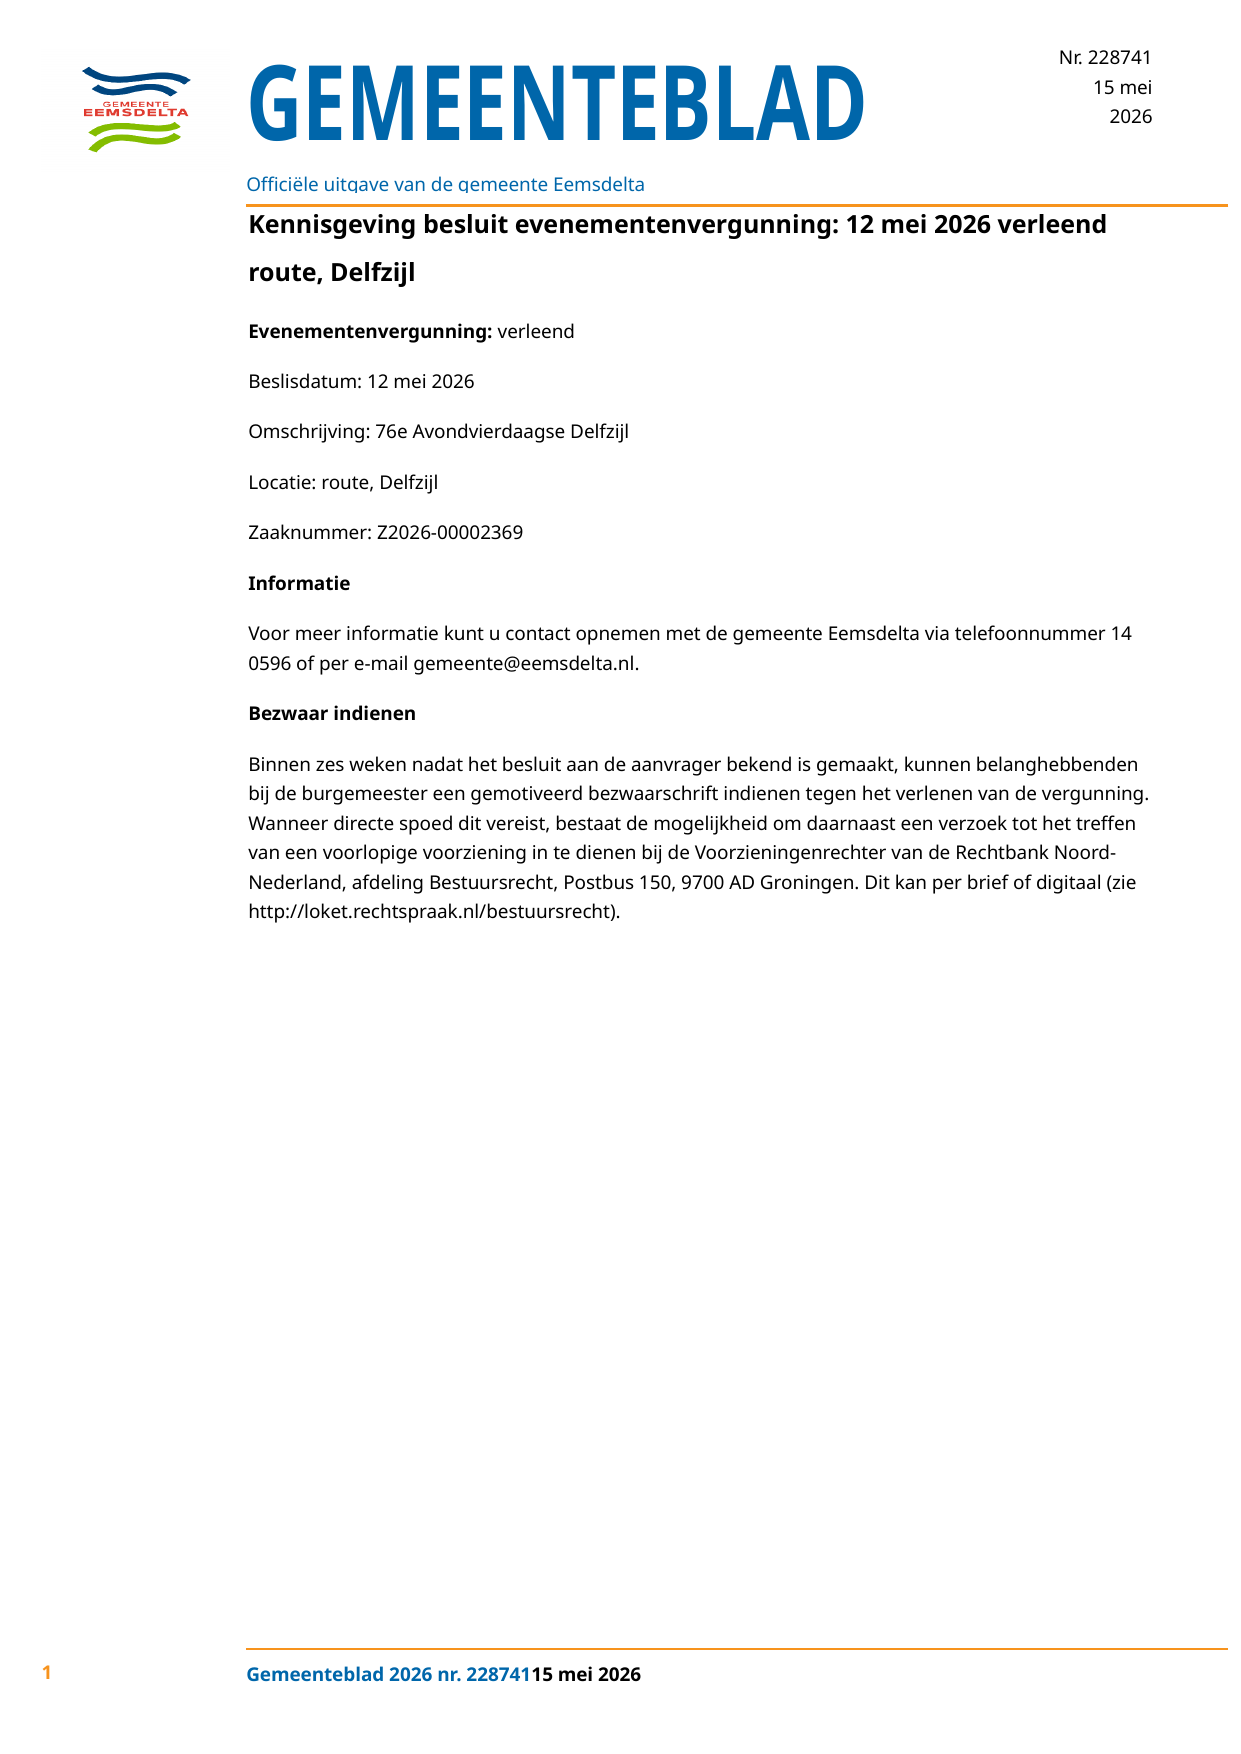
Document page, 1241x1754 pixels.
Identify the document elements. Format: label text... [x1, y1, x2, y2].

text Evenementenvergunning: verleend [248, 318, 1152, 344]
text Voor meer informatie kunt u contact opnemen met de gemeente Eemsdelta via telefoonnummer 14 0596 of per e-mail gemeente@eemsdelta.nl. [248, 620, 1152, 676]
text Informatie [248, 570, 1152, 596]
picture [41, 47, 231, 172]
text Bezwaar indienen [248, 700, 1152, 726]
text Locatie: route, Delfzijl [248, 469, 1152, 495]
text Omschrijving: 76e Avondvierdaagse Delfzijl [248, 419, 1152, 444]
text Binnen zes weken nadat het besluit aan de aanvrager bekend is gemaakt, kunnen belanghebbenden bij de burgemeester een gemotiveerd bezwaarschrift indienen tegen het verlenen van de vergunning. Wanneer directe spoed dit vereist, bestaat de mogelijkheid om daarnaast een verzoek tot het treffen van een voorlopige voorziening in te dienen bij de Voorzieningenrechter van de Rechtbank Noord-Nederland, afdeling Bestuursrecht, Postbus 150, 9700 AD Groningen. Dit kan per brief of digitaal (zie http://loket.rechtspraak.nl/bestuursrecht). [248, 751, 1152, 924]
text Kennisgeving besluit evenementenvergunning: 12 mei 2026 verleend route, Delfzijl [248, 207, 1152, 288]
text Zaaknummer: Z2026-00002369 [248, 519, 1152, 545]
text Beslisdatum: 12 mei 2026 [248, 368, 1152, 394]
